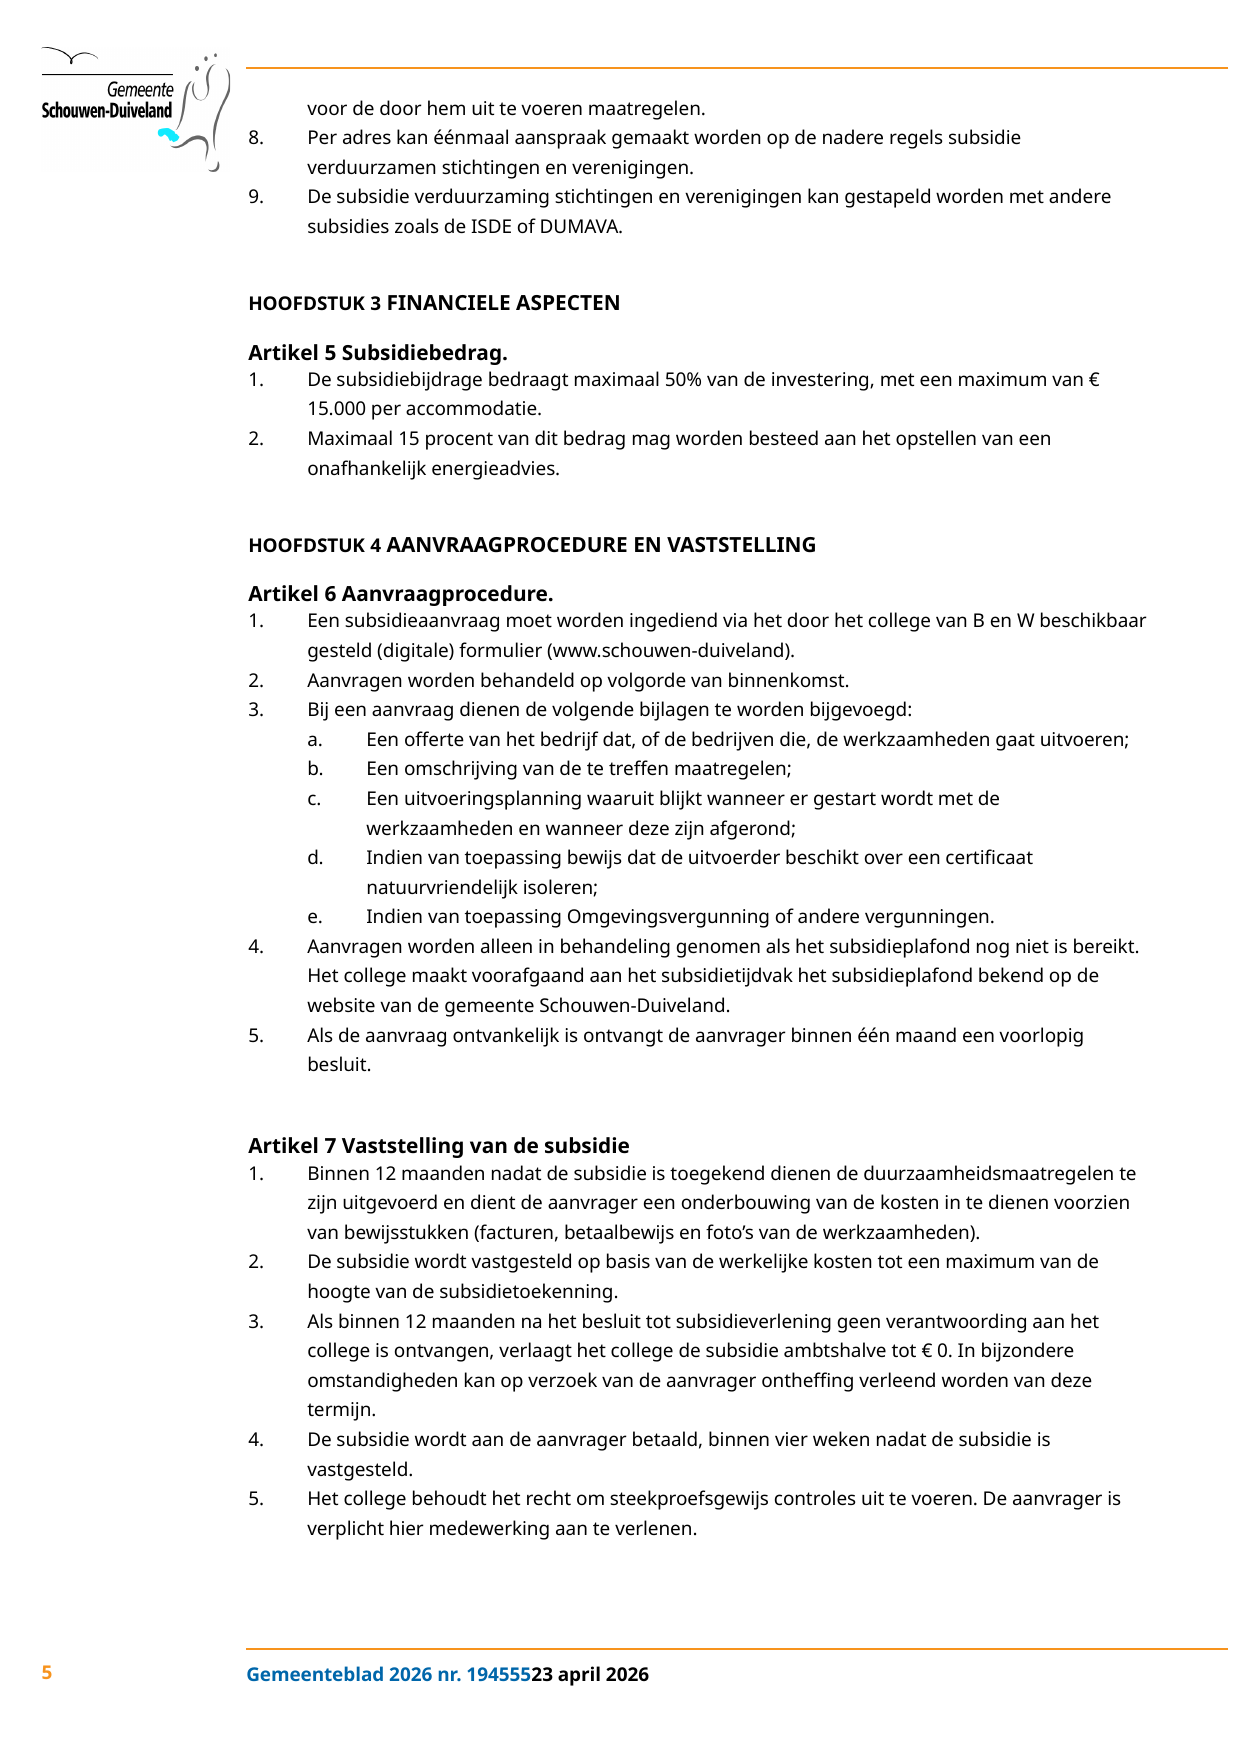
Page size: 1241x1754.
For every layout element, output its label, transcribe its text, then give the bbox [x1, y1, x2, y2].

text HOOFDSTUK 3 FINANCIELE ASPECTEN [248, 288, 1152, 317]
list Binnen 12 maanden nadat de subsidie is toegekend dienen de duurzaamheidsmaatregelen te zijn uitgevoerd en dient de aanvrager een onderbouwing van de kosten in te dienen voorzien van bewijsstukken (facturen, betaalbewijs en foto’s van de werkzaamheden). [248, 1160, 1152, 1245]
text Artikel 6 Aanvraagprocedure. [248, 579, 1152, 608]
list Bij een aanvraag dienen de volgende bijlagen te worden bijgevoegd: [248, 696, 1152, 722]
text HOOFDSTUK 4 AANVRAAGPROCEDURE EN VASTSTELLING [248, 530, 1152, 558]
list Maximaal 15 procent van dit bedrag mag worden besteed aan het opstellen van een onafhankelijk energieadvies. [248, 425, 1152, 481]
list Een subsidieaanvraag moet worden ingediend via het door het college van B en W beschikbaar gesteld (digitale) formulier (www.schouwen-duiveland). [248, 608, 1152, 663]
list Een uitvoeringsplanning waaruit blijkt wanneer er gestart wordt met de werkzaamheden en wanneer deze zijn afgerond; [307, 785, 1152, 841]
text Artikel 7 Vaststelling van de subsidie [248, 1131, 1152, 1160]
list Aanvragen worden alleen in behandeling genomen als het subsidieplafond nog niet is bereikt. Het college maakt voorafgaand aan het subsidietijdvak het subsidieplafond bekend op de website van de gemeente Schouwen-Duiveland. [248, 933, 1152, 1018]
list Indien van toepassing bewijs dat de uitvoerder beschikt over een certificaat natuurvriendelijk isoleren; [307, 844, 1152, 900]
list Het college behoudt het recht om steekproefsgewijs controles uit te voeren. De aanvrager is verplicht hier medewerking aan te verlenen. [248, 1485, 1152, 1541]
list Als binnen 12 maanden na het besluit tot subsidieverlening geen verantwoording aan het college is ontvangen, verlaagt het college de subsidie ambtshalve tot € 0. In bijzondere omstandigheden kan op verzoek van de aanvrager ontheffing verleend worden van deze termijn. [248, 1308, 1152, 1422]
list De subsidiebijdrage bedraagt maximaal 50% van de investering, met een maximum van € 15.000 per accommodatie. [248, 366, 1152, 421]
list De subsidie verduurzaming stichtingen en verenigingen kan gestapeld worden met andere subsidies zoals de ISDE of DUMAVA. [248, 183, 1152, 239]
picture [41, 47, 231, 172]
text Artikel 5 Subsidiebedrag. [248, 338, 1152, 366]
list Per adres kan éénmaal aanspraak gemaakt worden op de nadere regels subsidie verduurzamen stichtingen en verenigingen. [248, 124, 1152, 180]
list Een omschrijving van de te treffen maatregelen; [307, 756, 1152, 781]
list Een offerte van het bedrijf dat, of de bedrijven die, de werkzaamheden gaat uitvoeren; [307, 726, 1152, 752]
list voor de door hem uit te voeren maatregelen. [248, 95, 1152, 121]
list Aanvragen worden behandeld op volgorde van binnenkomst. [248, 667, 1152, 693]
list De subsidie wordt aan de aanvrager betaald, binnen vier weken nadat de subsidie is vastgesteld. [248, 1426, 1152, 1481]
list Indien van toepassing Omgevingsvergunning of andere vergunningen. [307, 903, 1152, 929]
list De subsidie wordt vastgesteld op basis van de werkelijke kosten tot een maximum van de hoogte van de subsidietoekenning. [248, 1249, 1152, 1304]
list Als de aanvraag ontvankelijk is ontvangt de aanvrager binnen één maand een voorlopig besluit. [248, 1022, 1152, 1077]
